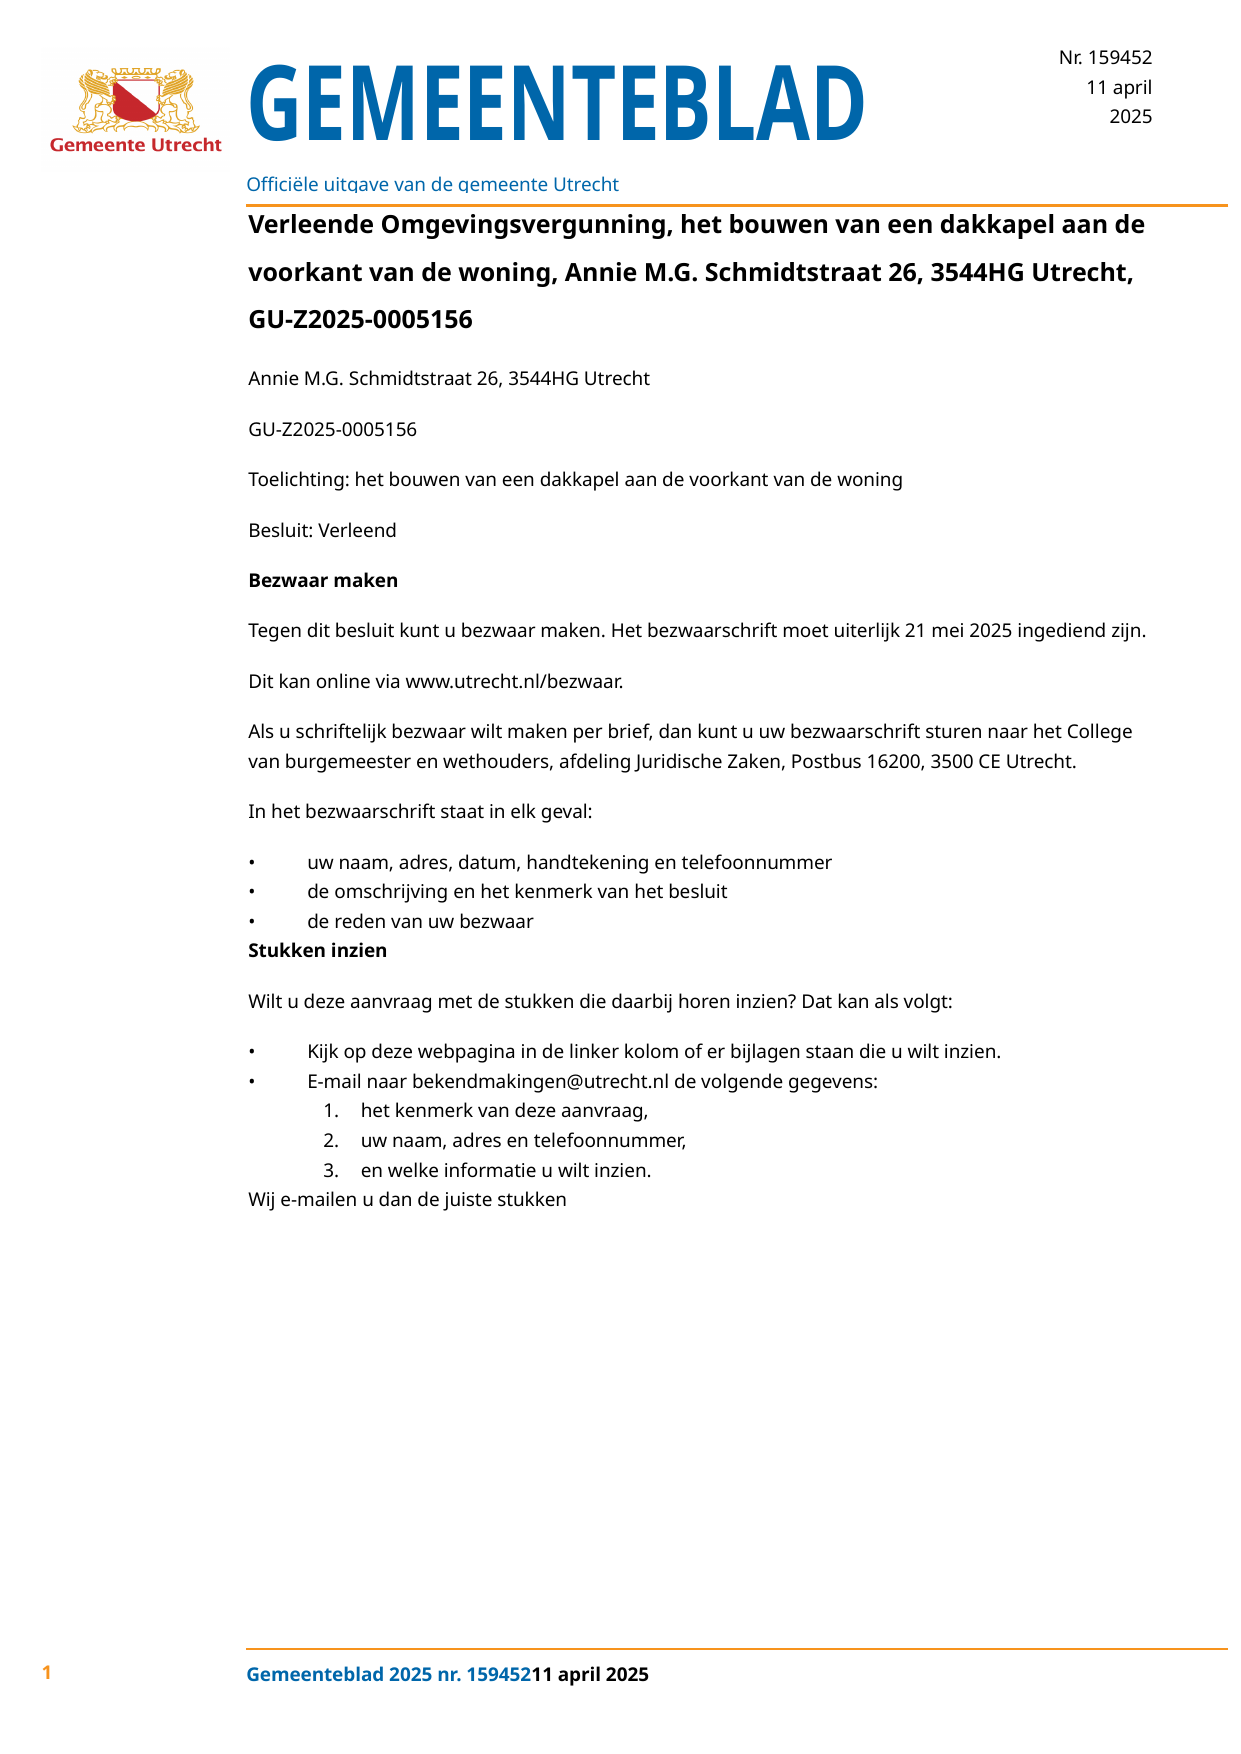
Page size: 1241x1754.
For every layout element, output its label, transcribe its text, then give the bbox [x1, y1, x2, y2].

list uw naam, adres, datum, handtekening en telefoonnummer [248, 849, 1152, 874]
text Wij e-mailen u dan de juiste stukken [248, 1186, 1152, 1212]
text Als u schriftelijk bezwaar wilt maken per brief, dan kunt u uw bezwaarschrift sturen naar het College van burgemeester en wethouders, afdeling Juridische Zaken, Postbus 16200, 3500 CE Utrecht. [248, 718, 1152, 774]
list E-mail naar bekendmakingen@utrecht.nl de volgende gegevens: [248, 1068, 1152, 1094]
text Annie M.G. Schmidtstraat 26, 3544HG Utrecht [248, 366, 1152, 391]
text Bezwaar maken [248, 567, 1152, 593]
list het kenmerk van deze aanvraag, [323, 1098, 1152, 1123]
text Wilt u deze aanvraag met de stukken die daarbij horen inzien? Dat kan als volgt: [248, 988, 1152, 1014]
picture [41, 47, 231, 172]
text Dit kan online via www.utrecht.nl/bezwaar. [248, 668, 1152, 694]
text Verleende Omgevingsvergunning, het bouwen van een dakkapel aan de voorkant van de woning, Annie M.G. Schmidtstraat 26, 3544HG Utrecht, GU-Z2025-0005156 [248, 207, 1152, 336]
list de omschrijving en het kenmerk van het besluit [248, 878, 1152, 904]
text Besluit: Verleend [248, 517, 1152, 542]
list de reden van uw bezwaar [248, 908, 1152, 934]
list en welke informatie u wilt inzien. [323, 1157, 1152, 1182]
text Toelichting: het bouwen van een dakkapel aan de voorkant van de woning [248, 466, 1152, 492]
list uw naam, adres en telefoonnummer, [323, 1127, 1152, 1153]
text Tegen dit besluit kunt u bezwaar maken. Het bezwaarschrift moet uiterlijk 21 mei 2025 ingediend zijn. [248, 618, 1152, 643]
list Kijk op deze webpagina in de linker kolom of er bijlagen staan die u wilt inzien. [248, 1038, 1152, 1064]
text Stukken inzien [248, 938, 1152, 963]
text GU-Z2025-0005156 [248, 416, 1152, 442]
text In het bezwaarschrift staat in elk geval: [248, 798, 1152, 824]
